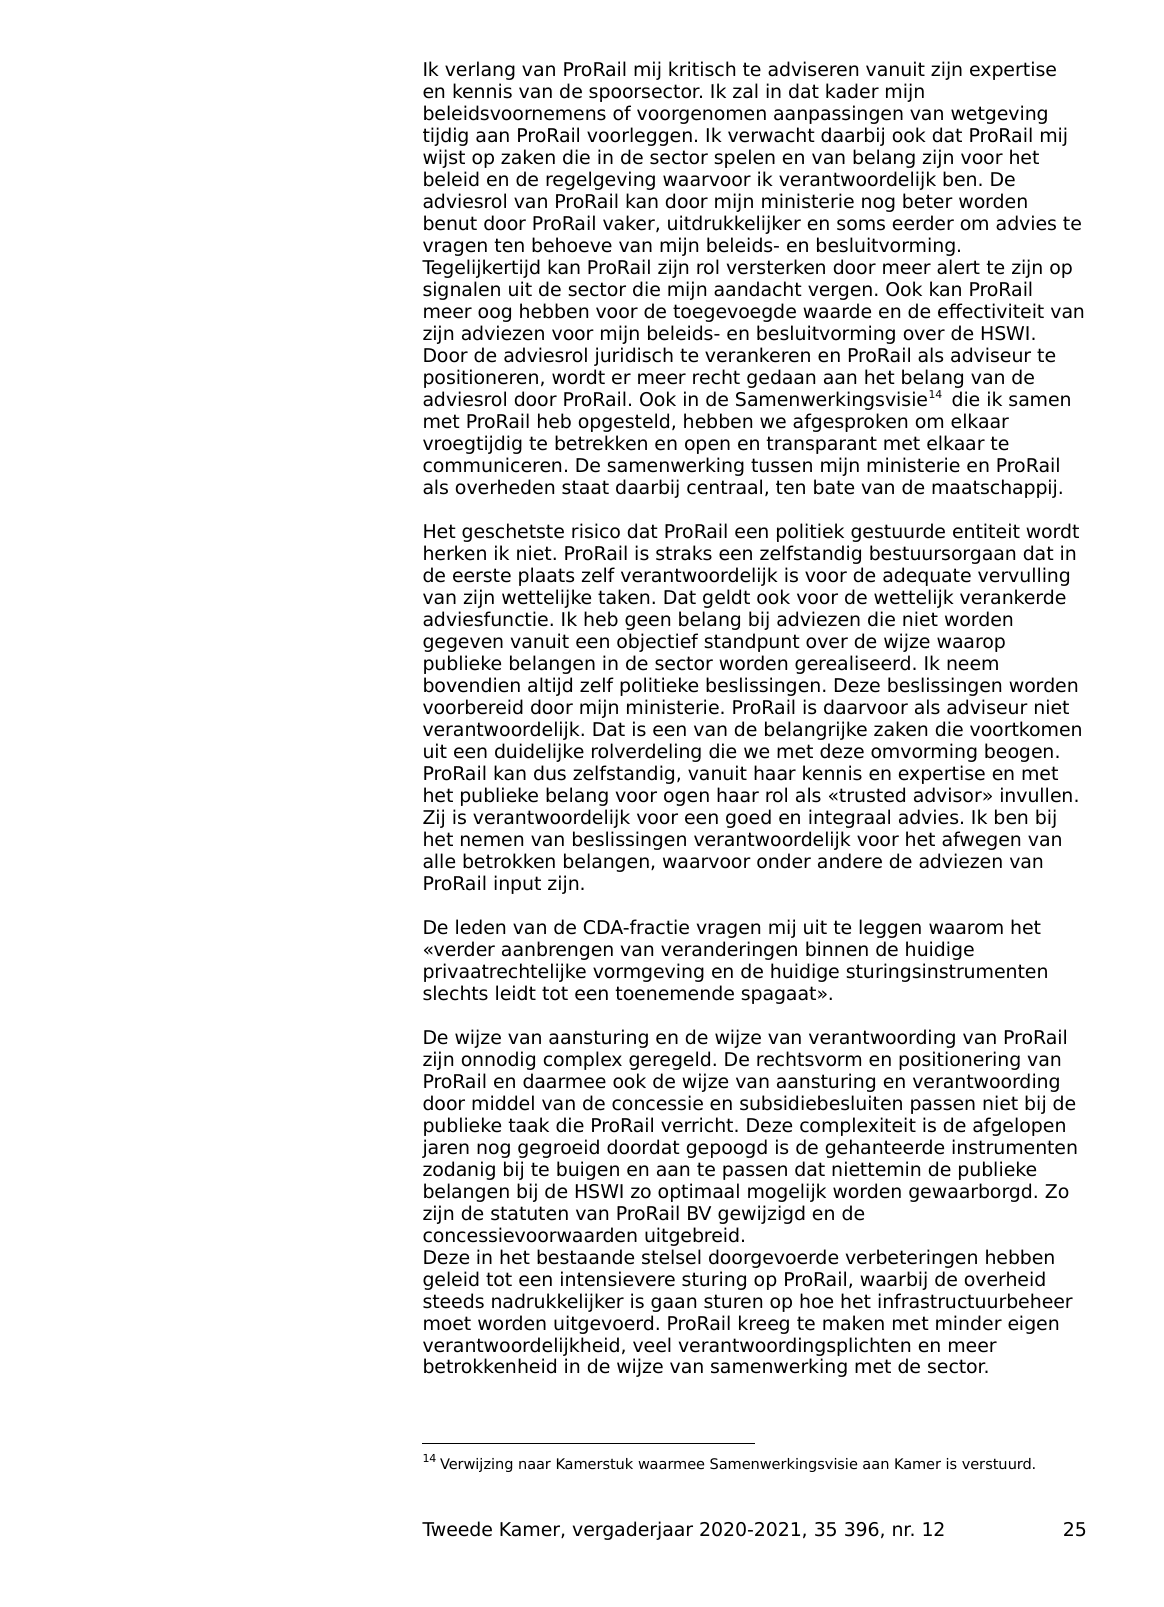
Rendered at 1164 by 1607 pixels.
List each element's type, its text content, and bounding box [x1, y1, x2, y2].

text Verwijzing naar Kamerstuk waarmee Samenwerkingsvisie aan Kamer is verstuurd. [422, 1452, 1087, 1474]
text De leden van de CDA-fractie vragen mij uit te leggen waarom het «verder aanbrengen van veranderingen binnen de huidige privaatrechtelijke vormgeving en de huidige sturingsinstrumenten slechts leidt tot een toenemende spagaat». [422, 917, 1087, 1004]
text Ik verlang van ProRail mij kritisch te adviseren vanuit zijn expertise en kennis van de spoorsector. Ik zal in dat kader mijn beleidsvoornemens of voorgenomen aanpassingen van wetgeving tijdig aan ProRail voorleggen. Ik verwacht daarbij ook dat ProRail mij wijst op zaken die in de sector spelen en van belang zijn voor het beleid en de regelgeving waarvoor ik verantwoordelijk ben. De adviesrol van ProRail kan door mijn ministerie nog beter worden benut door ProRail vaker, uitdrukkelijker en soms eerder om advies te vragen ten behoeve van mijn beleids- en besluitvorming. Tegelijkertijd kan ProRail zijn rol versterken door meer alert te zijn op signalen uit de sector die mijn aandacht vergen. Ook kan ProRail meer oog hebben voor de toegevoegde waarde en de effectiviteit van zijn adviezen voor mijn beleids- en besluitvorming over de HSWI. Door de adviesrol juridisch te verankeren en ProRail als adviseur te positioneren, wordt er meer recht gedaan aan het belang van de adviesrol door ProRail. Ook in de Samenwerkingsvisie die ik samen met ProRail heb opgesteld, hebben we afgesproken om elkaar vroegtijdig te betrekken en open en transparant met elkaar te communiceren. De samenwerking tussen mijn ministerie en ProRail als overheden staat daarbij centraal, ten bate van de maatschappij. [422, 59, 1087, 499]
text Het geschetste risico dat ProRail een politiek gestuurde entiteit wordt herken ik niet. ProRail is straks een zelfstandig bestuursorgaan dat in de eerste plaats zelf verantwoordelijk is voor de adequate vervulling van zijn wettelijke taken. Dat geldt ook voor de wettelijk verankerde adviesfunctie. Ik heb geen belang bij adviezen die niet worden gegeven vanuit een objectief standpunt over de wijze waarop publieke belangen in de sector worden gerealiseerd. Ik neem bovendien altijd zelf politieke beslissingen. Deze beslissingen worden voorbereid door mijn ministerie. ProRail is daarvoor als adviseur niet verantwoordelijk. Dat is een van de belangrijke zaken die voortkomen uit een duidelijke rolverdeling die we met deze omvorming beogen. ProRail kan dus zelfstandig, vanuit haar kennis en expertise en met het publieke belang voor ogen haar rol als «trusted advisor» invullen. Zij is verantwoordelijk voor een goed en integraal advies. Ik ben bij het nemen van beslissingen verantwoordelijk voor het afwegen van alle betrokken belangen, waarvoor onder andere de adviezen van ProRail input zijn. [422, 521, 1087, 894]
text Deze in het bestaande stelsel doorgevoerde verbeteringen hebben geleid tot een intensievere sturing op ProRail, waarbij de overheid steeds nadrukkelijker is gaan sturen op hoe het infrastructuurbeheer moet worden uitgevoerd. ProRail kreeg te maken met minder eigen verantwoordelijkheid, veel verantwoordingsplichten en meer betrokkenheid in de wijze van samenwerking met de sector. [422, 1247, 1087, 1378]
text De wijze van aansturing en de wijze van verantwoording van ProRail zijn onnodig complex geregeld. De rechtsvorm en positionering van ProRail en daarmee ook de wijze van aansturing en verantwoording door middel van de concessie en subsidiebesluiten passen niet bij de publieke taak die ProRail verricht. Deze complexiteit is de afgelopen jaren nog gegroeid doordat gepoogd is de gehanteerde instrumenten zodanig bij te buigen en aan te passen dat niettemin de publieke belangen bij de HSWI zo optimaal mogelijk worden gewaarborgd. Zo zijn de statuten van ProRail BV gewijzigd en de concessievoorwaarden uitgebreid. [422, 1027, 1087, 1247]
